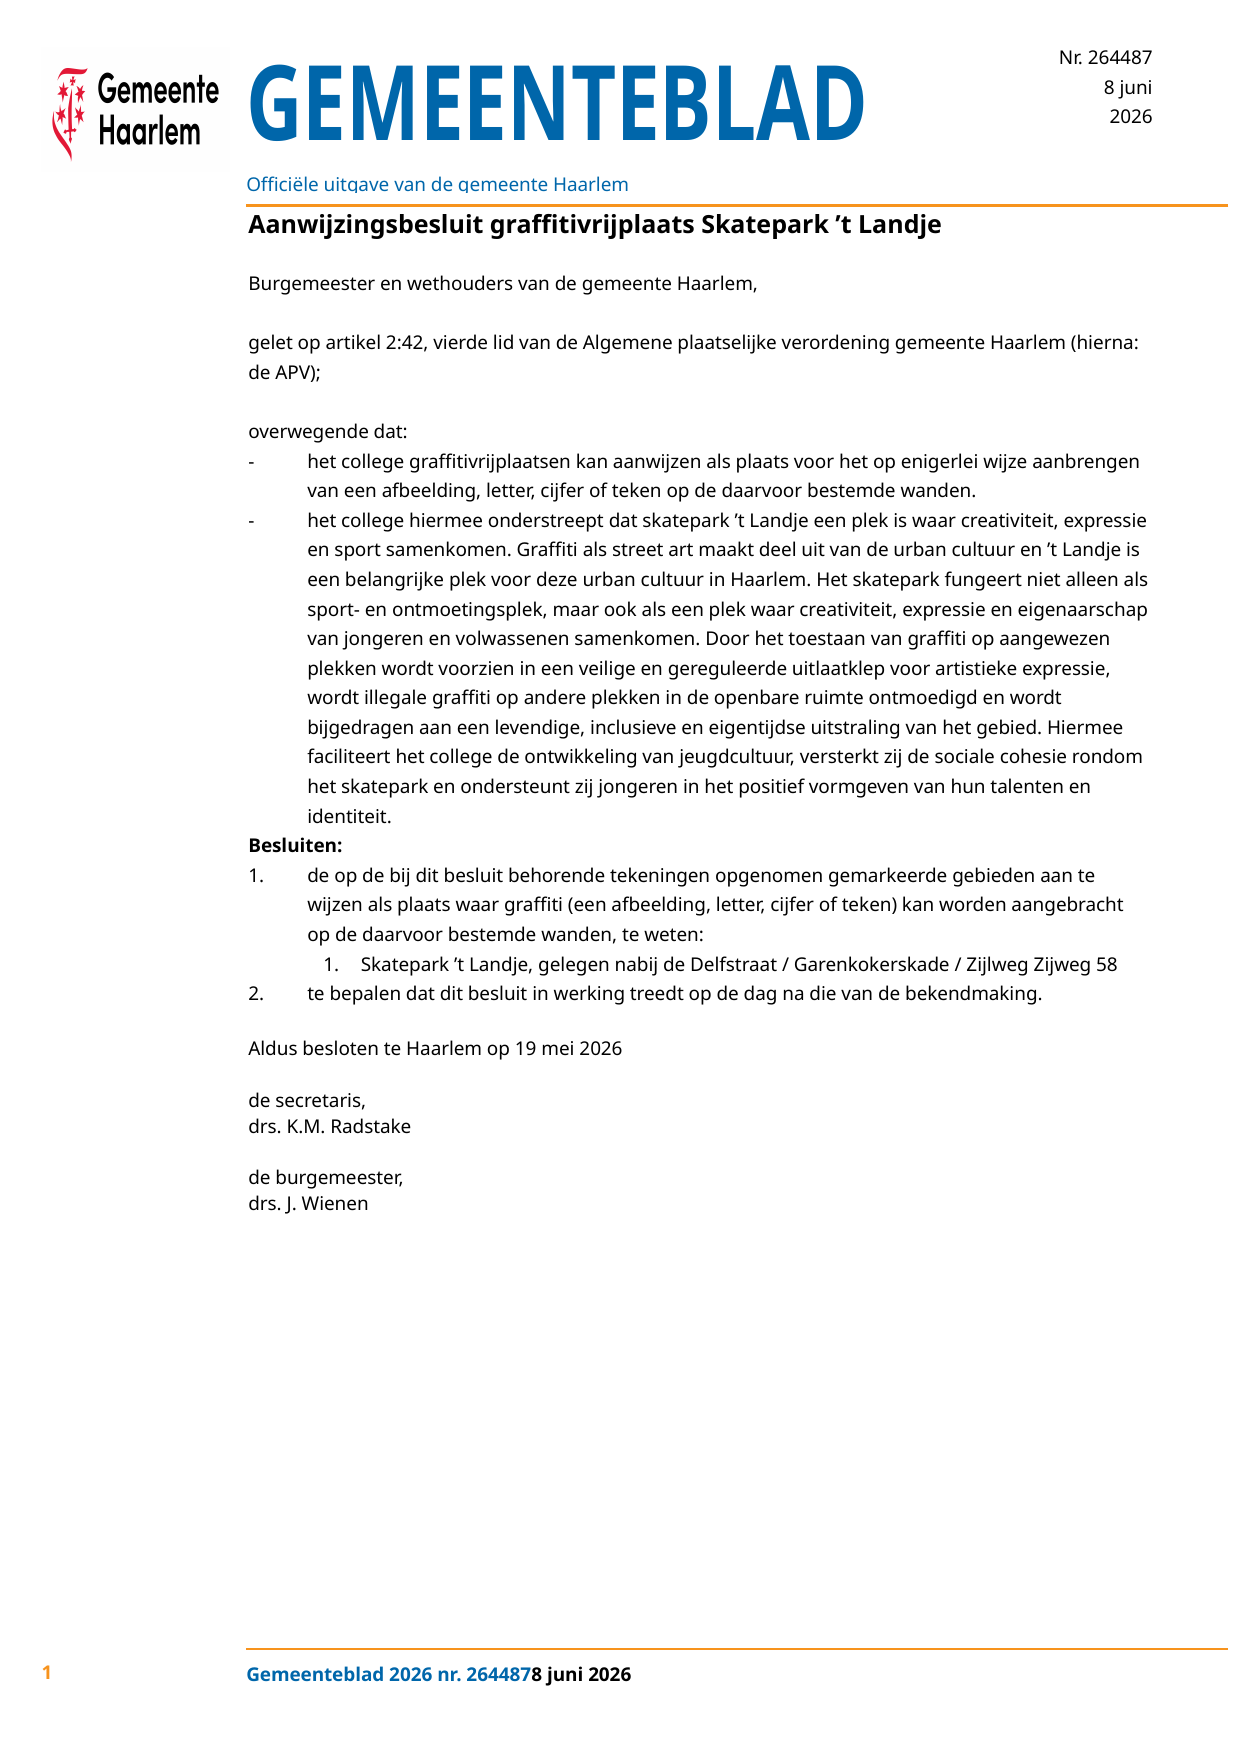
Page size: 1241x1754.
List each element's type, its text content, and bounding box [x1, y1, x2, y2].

list het college graffitivrijplaatsen kan aanwijzen als plaats voor het op enigerlei wijze aanbrengen van een afbeelding, letter, cijfer of teken op de daarvoor bestemde wanden. [248, 448, 1152, 503]
text drs. J. Wienen [248, 1190, 1152, 1216]
text Aanwijzingsbesluit graffitivrijplaats Skatepark ’t Landje [248, 207, 1152, 241]
text overwegende dat: [248, 418, 1152, 444]
text de secretaris, [248, 1087, 1152, 1113]
list de op de bij dit besluit behorende tekeningen opgenomen gemarkeerde gebieden aan te wijzen als plaats waar graffiti (een afbeelding, letter, cijfer of teken) kan worden aangebracht op de daarvoor bestemde wanden, te weten: [248, 862, 1152, 947]
text Besluiten: [248, 832, 1152, 858]
list het college hiermee onderstreept dat skatepark ’t Landje een plek is waar creativiteit, expressie en sport samenkomen. Graffiti als street art maakt deel uit van de urban cultuur en ’t Landje is een belangrijke plek voor deze urban cultuur in Haarlem. Het skatepark fungeert niet alleen als sport- en ontmoetingsplek, maar ook als een plek waar creativiteit, expressie en eigenaarschap van jongeren en volwassenen samenkomen. Door het toestaan van graffiti op aangewezen plekken wordt voorzien in een veilige en gereguleerde uitlaatklep voor artistieke expressie, wordt illegale graffiti op andere plekken in de openbare ruimte ontmoedigd en wordt bijgedragen aan een levendige, inclusieve en eigentijdse uitstraling van het gebied. Hiermee faciliteert het college de ontwikkeling van jeugdcultuur, versterkt zij de sociale cohesie rondom het skatepark en ondersteunt zij jongeren in het positief vormgeven van hun talenten en identiteit. [248, 507, 1152, 828]
text Aldus besloten te Haarlem op 19 mei 2026 [248, 1036, 1152, 1061]
list Skatepark ’t Landje, gelegen nabij de Delfstraat / Garenkokerskade / Zijlweg Zijweg 58 [323, 951, 1152, 976]
text de burgemeester, [248, 1164, 1152, 1190]
list te bepalen dat dit besluit in werking treedt op de dag na die van de bekendmaking. [248, 980, 1152, 1006]
picture [41, 47, 231, 172]
text Burgemeester en wethouders van de gemeente Haarlem, [248, 270, 1152, 296]
text gelet op artikel 2:42, vierde lid van de Algemene plaatselijke verordening gemeente Haarlem (hierna: de APV); [248, 329, 1152, 385]
text drs. K.M. Radstake [248, 1113, 1152, 1138]
